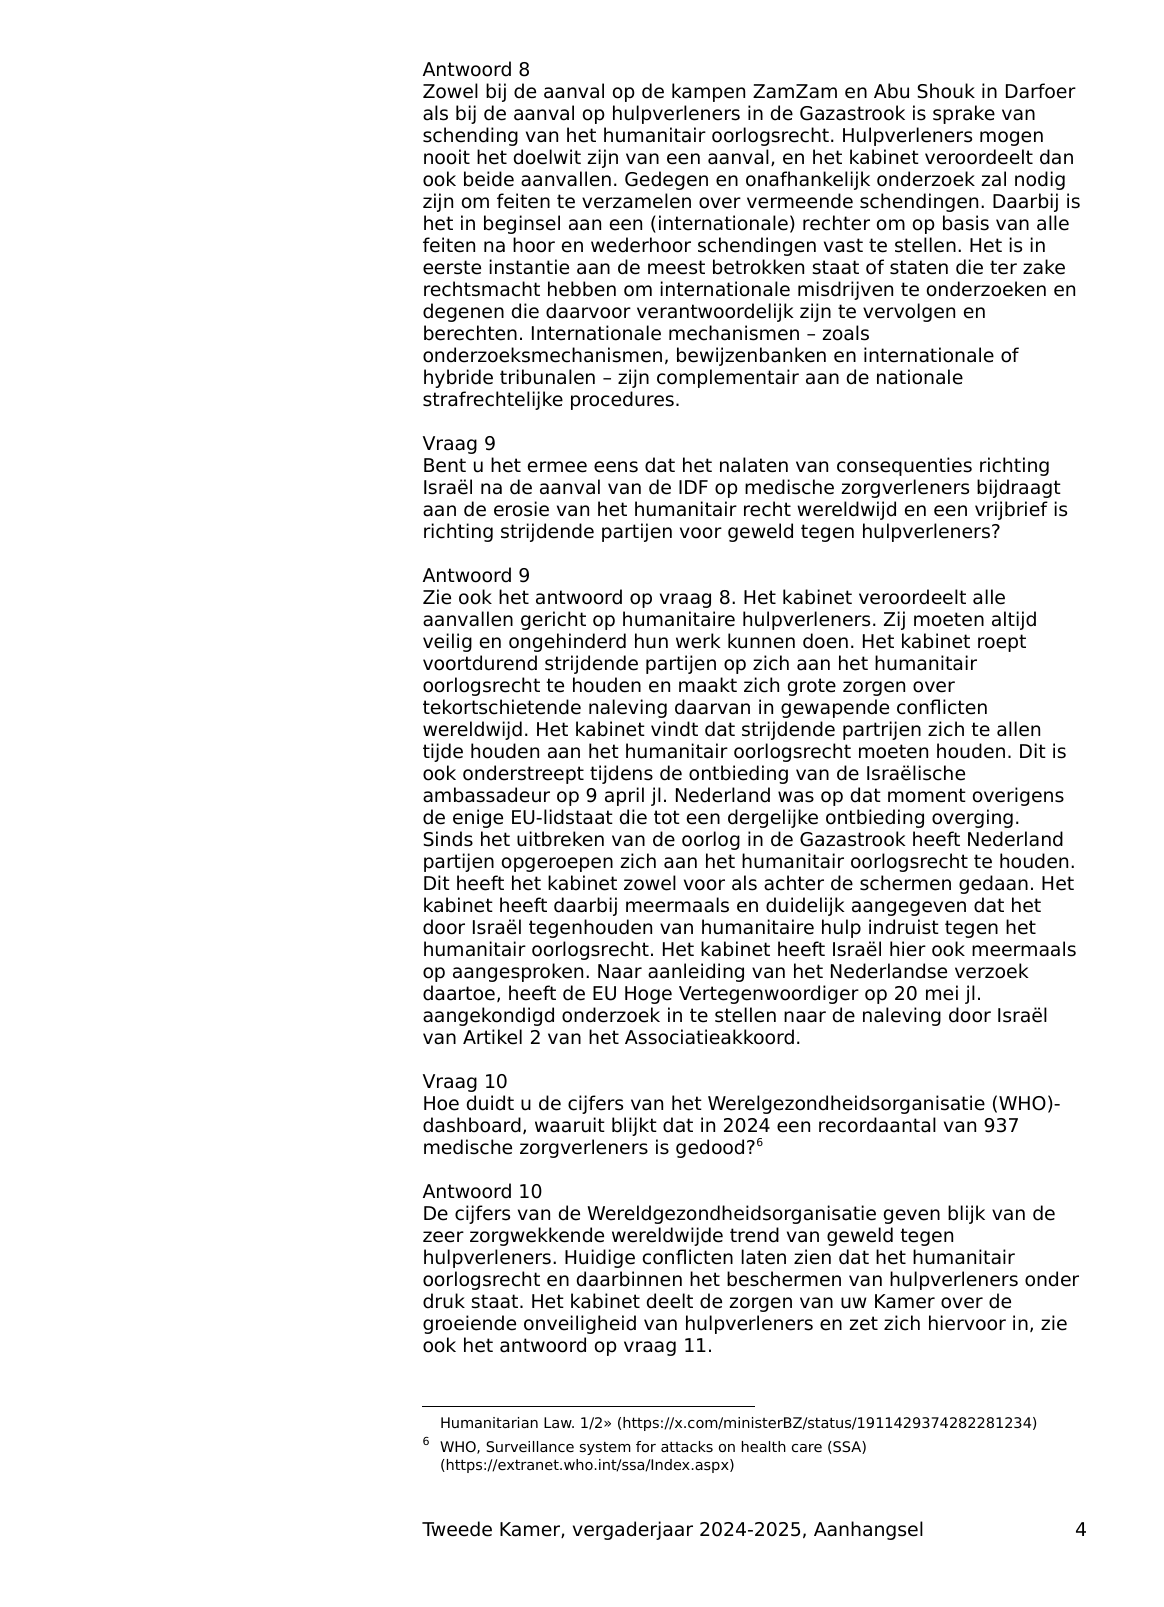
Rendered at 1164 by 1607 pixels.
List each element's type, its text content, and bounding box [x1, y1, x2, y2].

text De cijfers van de Wereldgezondheidsorganisatie geven blijk van de zeer zorgwekkende wereldwijde trend van geweld tegen hulpverleners. Huidige conflicten laten zien dat het humanitair oorlogsrecht en daarbinnen het beschermen van hulpverleners onder druk staat. Het kabinet deelt de zorgen van uw Kamer over de groeiende onveiligheid van hulpverleners en zet zich hiervoor in, zie ook het antwoord op vraag 11. [422, 1203, 1087, 1357]
text Zowel bij de aanval op de kampen ZamZam en Abu Shouk in Darfoer als bij de aanval op hulpverleners in de Gazastrook is sprake van schending van het humanitair oorlogsrecht. Hulpverleners mogen nooit het doelwit zijn van een aanval, en het kabinet veroordeelt dan ook beide aanvallen. Gedegen en onafhankelijk onderzoek zal nodig zijn om feiten te verzamelen over vermeende schendingen. Daarbij is het in beginsel aan een (internationale) rechter om op basis van alle feiten na hoor en wederhoor schendingen vast te stellen. Het is in eerste instantie aan de meest betrokken staat of staten die ter zake rechtsmacht hebben om internationale misdrijven te onderzoeken en degenen die daarvoor verantwoordelijk zijn te vervolgen en berechten. Internationale mechanismen – zoals onderzoeksmechanismen, bewijzenbanken en internationale of hybride tribunalen – zijn complementair aan de nationale strafrechtelijke procedures. [422, 81, 1087, 411]
text WHO, Surveillance system for attacks on health care (SSA) (https://extranet.who.int/ssa/Index.aspx) [422, 1435, 1087, 1474]
text Antwoord 8 [422, 59, 1087, 81]
text Bent u het ermee eens dat het nalaten van consequenties richting Israël na de aanval van de IDF op medische zorgverleners bijdraagt aan de erosie van het humanitair recht wereldwijd en een vrijbrief is richting strijdende partijen voor geweld tegen hulpverleners? [422, 455, 1087, 543]
text Antwoord 10 [422, 1181, 1087, 1203]
text Zie ook het antwoord op vraag 8. Het kabinet veroordeelt alle aanvallen gericht op humanitaire hulpverleners. Zij moeten altijd veilig en ongehinderd hun werk kunnen doen. Het kabinet roept voortdurend strijdende partijen op zich aan het humanitair oorlogsrecht te houden en maakt zich grote zorgen over tekortschietende naleving daarvan in gewapende conflicten wereldwijd. Het kabinet vindt dat strijdende partrijen zich te allen tijde houden aan het humanitair oorlogsrecht moeten houden. Dit is ook onderstreept tijdens de ontbieding van de Israëlische ambassadeur op 9 april jl. Nederland was op dat moment overigens de enige EU-lidstaat die tot een dergelijke ontbieding overging. [422, 587, 1087, 829]
text Antwoord 9 [422, 565, 1087, 587]
text Sinds het uitbreken van de oorlog in de Gazastrook heeft Nederland partijen opgeroepen zich aan het humanitair oorlogsrecht te houden. Dit heeft het kabinet zowel voor als achter de schermen gedaan. Het kabinet heeft daarbij meermaals en duidelijk aangegeven dat het door Israël tegenhouden van humanitaire hulp indruist tegen het humanitair oorlogsrecht. Het kabinet heeft Israël hier ook meermaals op aangesproken. Naar aanleiding van het Nederlandse verzoek daartoe, heeft de EU Hoge Vertegenwoordiger op 20 mei jl. aangekondigd onderzoek in te stellen naar de naleving door Israël van Artikel 2 van het Associatieakkoord. [422, 829, 1087, 1048]
text Vraag 10 [422, 1071, 1087, 1093]
text Humanitarian Law. 1/2» (https://x.com/ministerBZ/status/1911429374282281234) [422, 1416, 1087, 1432]
text Hoe duidt u de cijfers van het Werelgezondheidsorganisatie (WHO)-dashboard, waaruit blijkt dat in 2024 een recordaantal van 937 medische zorgverleners is gedood? [422, 1093, 1087, 1159]
text Vraag 9 [422, 433, 1087, 455]
